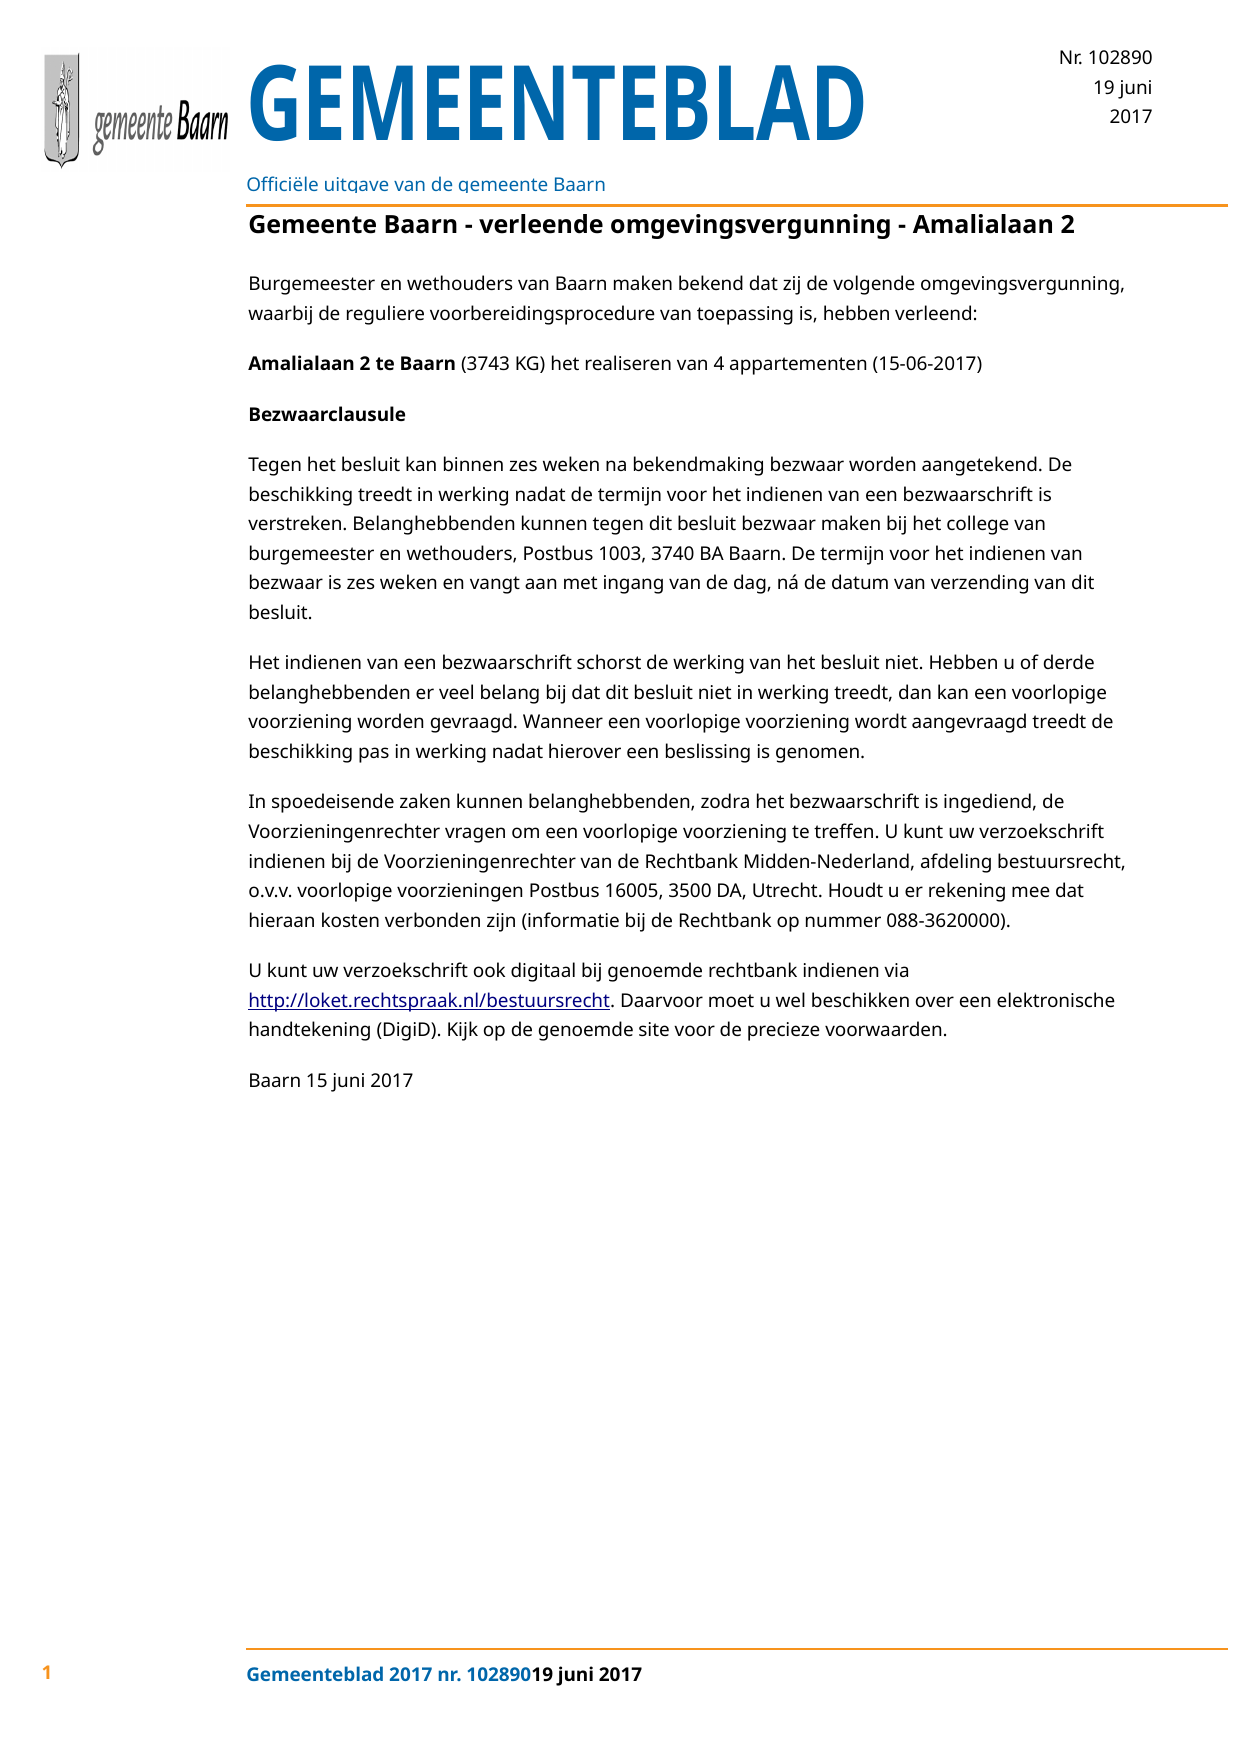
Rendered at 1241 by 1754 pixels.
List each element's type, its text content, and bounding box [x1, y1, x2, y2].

text Amalialaan 2 te Baarn (3743 KG) het realiseren van 4 appartementen (15-06-2017) [248, 350, 1152, 376]
text Baarn 15 juni 2017 [248, 1067, 1152, 1093]
text Het indienen van een bezwaarschrift schorst de werking van het besluit niet. Hebben u of derde belanghebbenden er veel belang bij dat dit besluit niet in werking treedt, dan kan een voorlopige voorziening worden gevraagd. Wanneer een voorlopige voorziening wordt aangevraagd treedt de beschikking pas in werking nadat hierover een beslissing is genomen. [248, 649, 1152, 764]
text Gemeente Baarn - verleende omgevingsvergunning - Amalialaan 2 [248, 207, 1152, 241]
text Burgemeester en wethouders van Baarn maken bekend dat zij de volgende omgevingsvergunning, waarbij de reguliere voorbereidingsprocedure van toepassing is, hebben verleend: [248, 270, 1152, 326]
text In spoedeisende zaken kunnen belanghebbenden, zodra het bezwaarschrift is ingediend, de Voorzieningenrechter vragen om een voorlopige voorziening te treffen. U kunt uw verzoekschrift indienen bij de Voorzieningenrechter van de Rechtbank Midden-Nederland, afdeling bestuursrecht, o.v.v. voorlopige voorzieningen Postbus 16005, 3500 DA, Utrecht. Houdt u er rekening mee dat hieraan kosten verbonden zijn (informatie bij de Rechtbank op nummer 088-3620000). [248, 789, 1152, 933]
text U kunt uw verzoekschrift ook digitaal bij genoemde rechtbank indienen via http://loket.rechtspraak.nl/bestuursrecht. Daarvoor moet u wel beschikken over een elektronische handtekening (DigiD). Kijk op de genoemde site voor de precieze voorwaarden. [248, 957, 1152, 1042]
text Bezwaarclausule [248, 401, 1152, 426]
picture [41, 47, 231, 172]
text Tegen het besluit kan binnen zes weken na bekendmaking bezwaar worden aangetekend. De beschikking treedt in werking nadat de termijn voor het indienen van een bezwaarschrift is verstreken. Belanghebbenden kunnen tegen dit besluit bezwaar maken bij het college van burgemeester en wethouders, Postbus 1003, 3740 BA Baarn. De termijn voor het indienen van bezwaar is zes weken en vangt aan met ingang van de dag, ná de datum van verzending van dit besluit. [248, 451, 1152, 625]
